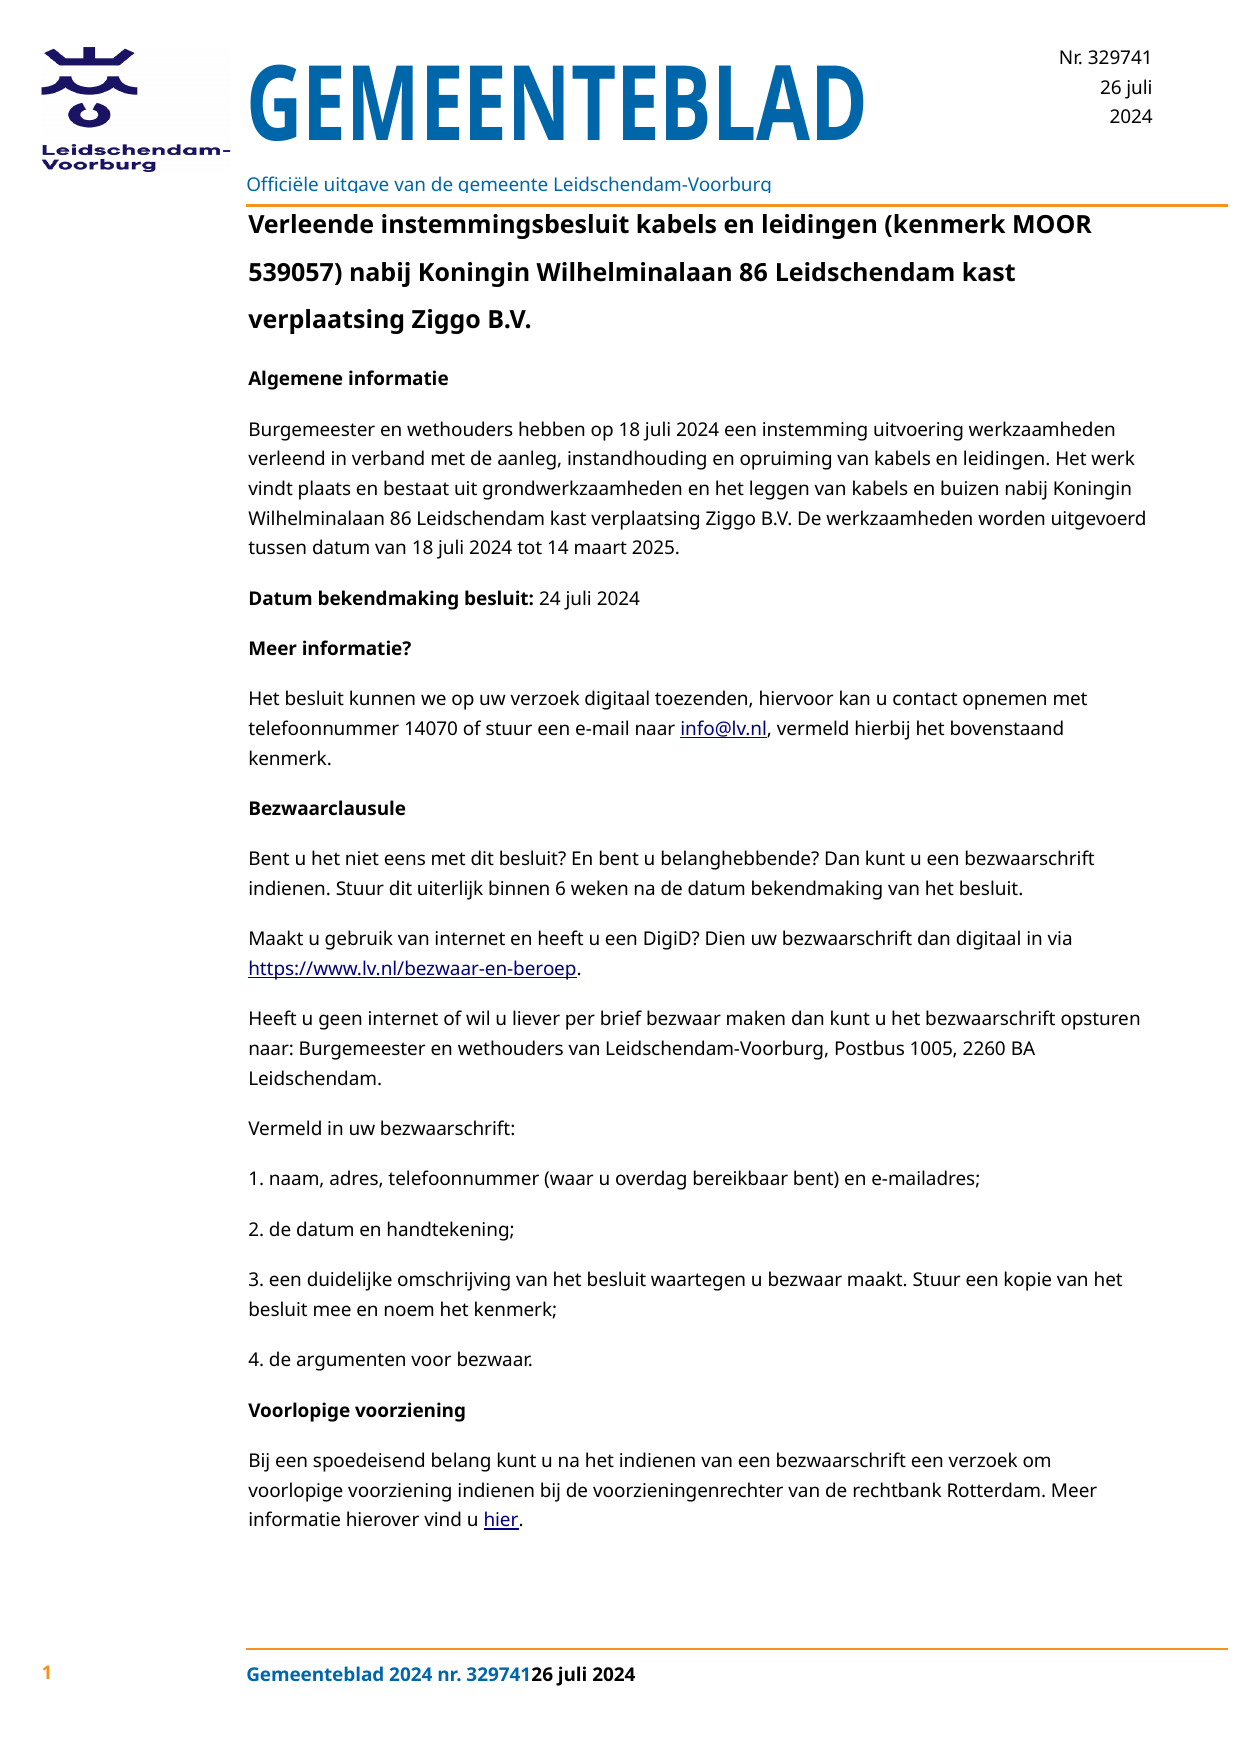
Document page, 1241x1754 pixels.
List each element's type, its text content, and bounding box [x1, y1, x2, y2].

text Meer informatie? [248, 635, 1152, 661]
text Bent u het niet eens met dit besluit? En bent u belanghebbende? Dan kunt u een bezwaarschrift indienen. Stuur dit uiterlijk binnen 6 weken na de datum bekendmaking van het besluit. [248, 846, 1152, 901]
text Vermeld in uw bezwaarschrift: [248, 1115, 1152, 1141]
text Algemene informatie [248, 366, 1152, 391]
text Bezwaarclausule [248, 795, 1152, 821]
text 2. de datum en handtekening; [248, 1216, 1152, 1242]
text Het besluit kunnen we op uw verzoek digitaal toezenden, hiervoor kan u contact opnemen met telefoonnummer 14070 of stuur een e-mail naar info@lv.nl, vermeld hierbij het bovenstaand kenmerk. [248, 686, 1152, 770]
text Burgemeester en wethouders hebben op 18 juli 2024 een instemming uitvoering werkzaamheden verleend in verband met de aanleg, instandhouding en opruiming van kabels en leidingen. Het werk vindt plaats en bestaat uit grondwerkzaamheden en het leggen van kabels en buizen nabij Koningin Wilhelminalaan 86 Leidschendam kast verplaatsing Ziggo B.V. De werkzaamheden worden uitgevoerd tussen datum van 18 juli 2024 tot 14 maart 2025. [248, 416, 1152, 560]
text Verleende instemmingsbesluit kabels en leidingen (kenmerk MOOR 539057) nabij Koningin Wilhelminalaan 86 Leidschendam kast verplaatsing Ziggo B.V. [248, 207, 1152, 336]
picture [41, 47, 231, 172]
text Heeft u geen internet of wil u liever per brief bezwaar maken dan kunt u het bezwaarschrift opsturen naar: Burgemeester en wethouders van Leidschendam-Voorburg, Postbus 1005, 2260 BA Leidschendam. [248, 1006, 1152, 1090]
text Voorlopige voorziening [248, 1397, 1152, 1422]
text 4. de argumenten voor bezwaar. [248, 1346, 1152, 1372]
text 3. een duidelijke omschrijving van het besluit waartegen u bezwaar maakt. Stuur een kopie van het besluit mee en noem het kenmerk; [248, 1266, 1152, 1322]
text Maakt u gebruik van internet en heeft u een DigiD? Dien uw bezwaarschrift dan digitaal in via https://www.lv.nl/bezwaar-en-beroep. [248, 926, 1152, 981]
text Bij een spoedeisend belang kunt u na het indienen van een bezwaarschrift een verzoek om voorlopige voorziening indienen bij de voorzieningenrechter van de rechtbank Rotterdam. Meer informatie hierover vind u hier. [248, 1447, 1152, 1532]
text Datum bekendmaking besluit: 24 juli 2024 [248, 585, 1152, 610]
text 1. naam, adres, telefoonnummer (waar u overdag bereikbaar bent) en e-mailadres; [248, 1166, 1152, 1191]
